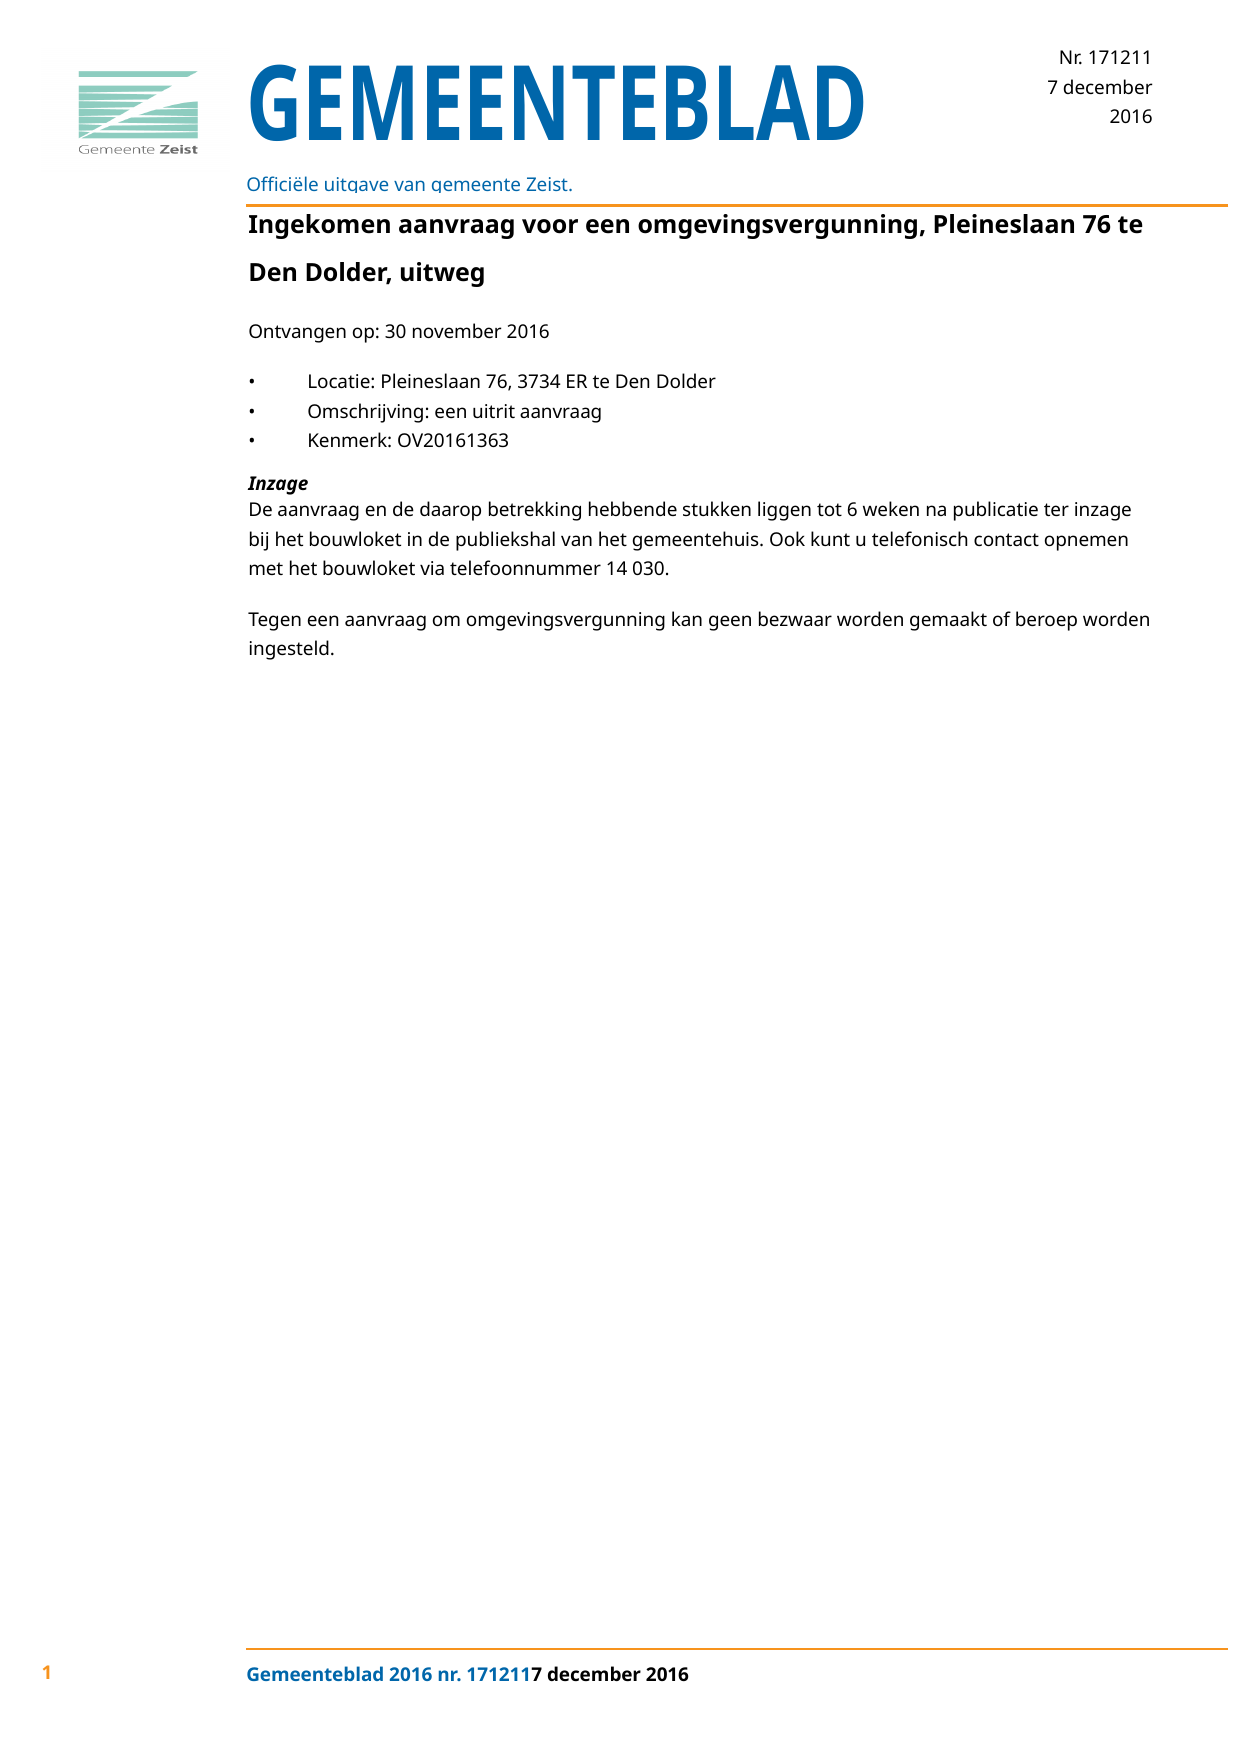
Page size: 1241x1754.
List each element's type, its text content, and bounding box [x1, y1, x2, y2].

text Tegen een aanvraag om omgevingsvergunning kan geen bezwaar worden gemaakt of beroep worden ingesteld. [248, 606, 1152, 661]
list Locatie: Pleineslaan 76, 3734 ER te Den Dolder [248, 368, 1152, 394]
text De aanvraag en de daarop betrekking hebbende stukken liggen tot 6 weken na publicatie ter inzage bij het bouwloket in de publiekshal van het gemeentehuis. Ook kunt u telefonisch contact opnemen met het bouwloket via telefoonnummer 14 030. [248, 496, 1152, 581]
text Ingekomen aanvraag voor een omgevingsvergunning, Pleineslaan 76 te Den Dolder, uitweg [248, 207, 1152, 288]
list Kenmerk: OV20161363 [248, 427, 1152, 453]
list Omschrijving: een uitrit aanvraag [248, 398, 1152, 424]
text Ontvangen op: 30 november 2016 [248, 318, 1152, 344]
picture [41, 47, 231, 172]
text Inzage [248, 471, 1152, 496]
